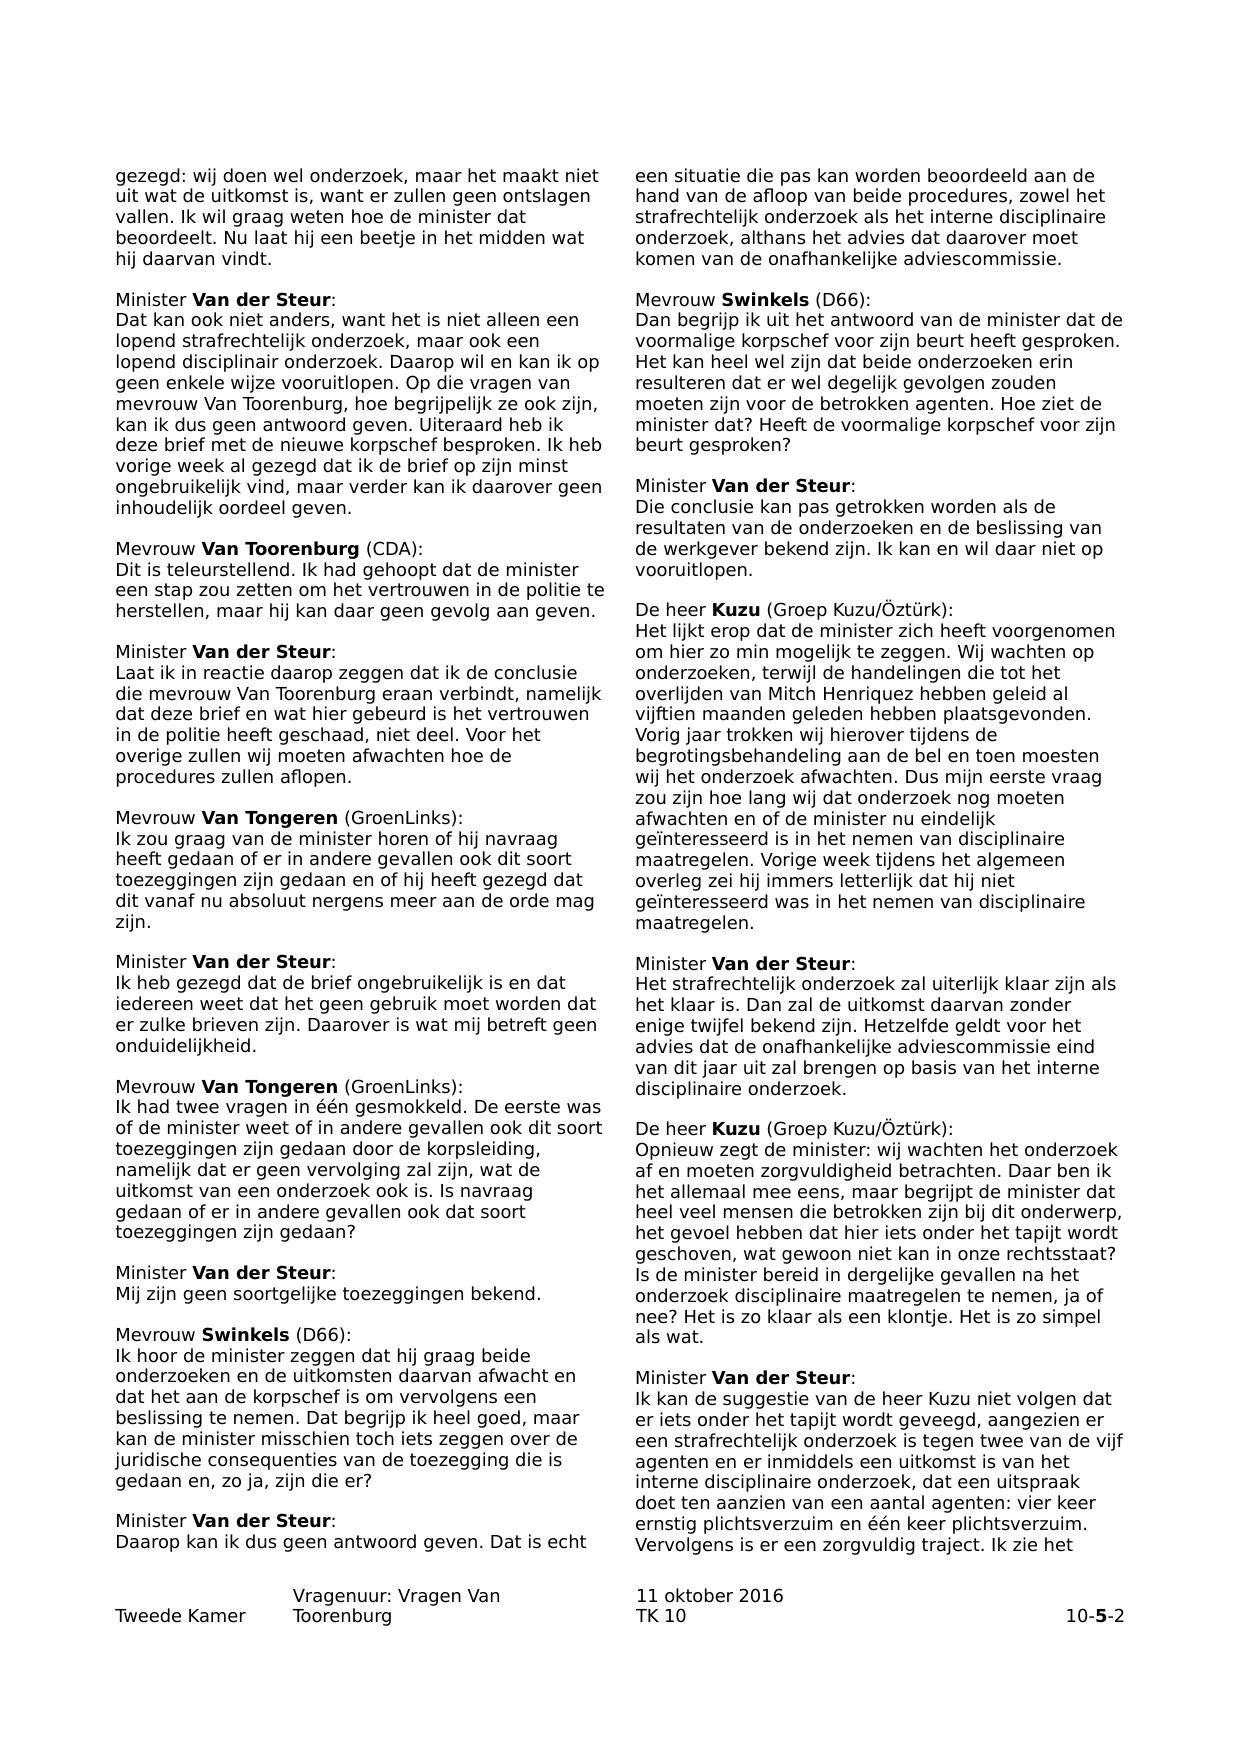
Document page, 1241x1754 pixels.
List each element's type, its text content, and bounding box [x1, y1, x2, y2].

text Die conclusie kan pas getrokken worden als de resultaten van de onderzoeken en de beslissing van de werkgever bekend zijn. Ik kan en wil daar niet op vooruitlopen. [635, 497, 1125, 580]
text De heer Kuzu (Groep Kuzu/Öztürk): [635, 1119, 1125, 1140]
text Mij zijn geen soortgelijke toezeggingen bekend. [115, 1284, 605, 1304]
text Mevrouw Van Tongeren (GroenLinks): [115, 1076, 605, 1097]
text Minister Van der Steur: [115, 1263, 605, 1284]
text Minister Van der Steur: [115, 642, 605, 662]
text Ik kan de suggestie van de heer Kuzu niet volgen dat er iets onder het tapijt wordt geveegd, aangezien er een strafrechtelijk onderzoek is tegen twee van de vijf agenten en er inmiddels een uitkomst is van het interne disciplinaire onderzoek, dat een uitspraak doet ten aanzien van een aantal agenten: vier keer ernstig plichtsverzuim en één keer plichtsverzuim. Vervolgens is er een zorgvuldig traject. Ik zie het [635, 1389, 1125, 1556]
text Dit is teleurstellend. Ik had gehoopt dat de minister een stap zou zetten om het vertrouwen in de politie te herstellen, maar hij kan daar geen gevolg aan geven. [115, 559, 605, 622]
text een situatie die pas kan worden beoordeeld aan de hand van de afloop van beide procedures, zowel het strafrechtelijk onderzoek als het interne disciplinaire onderzoek, althans het advies dat daarover moet komen van de onafhankelijke adviescommissie. [635, 165, 1125, 269]
text Laat ik in reactie daarop zeggen dat ik de conclusie die mevrouw Van Toorenburg eraan verbindt, namelijk dat deze brief en wat hier gebeurd is het vertrouwen in de politie heeft geschaad, niet deel. Voor het overige zullen wij moeten afwachten hoe de procedures zullen aflopen. [115, 662, 605, 787]
text Het lijkt erop dat de minister zich heeft voorgenomen om hier zo min mogelijk te zeggen. Wij wachten op onderzoeken, terwijl de handelingen die tot het overlijden van Mitch Henriquez hebben geleid al vijftien maanden geleden hebben plaatsgevonden. Vorig jaar trokken wij hierover tijdens de begrotingsbehandeling aan de bel en toen moesten wij het onderzoek afwachten. Dus mijn eerste vraag zou zijn hoe lang wij dat onderzoek nog moeten afwachten en of de minister nu eindelijk geïnteresseerd is in het nemen van disciplinaire maatregelen. Vorige week tijdens het algemeen overleg zei hij immers letterlijk dat hij niet geïnteresseerd was in het nemen van disciplinaire maatregelen. [635, 621, 1125, 933]
text Dat kan ook niet anders, want het is niet alleen een lopend strafrechtelijk onderzoek, maar ook een lopend disciplinair onderzoek. Daarop wil en kan ik op geen enkele wijze vooruitlopen. Op die vragen van mevrouw Van Toorenburg, hoe begrijpelijk ze ook zijn, kan ik dus geen antwoord geven. Uiteraard heb ik deze brief met de nieuwe korpschef besproken. Ik heb vorige week al gezegd dat ik de brief op zijn minst ongebruikelijk vind, maar verder kan ik daarover geen inhoudelijk oordeel geven. [115, 310, 605, 518]
text Ik heb gezegd dat de brief ongebruikelijk is en dat iedereen weet dat het geen gebruik moet worden dat er zulke brieven zijn. Daarover is wat mij betreft geen onduidelijkheid. [115, 973, 605, 1056]
text Ik had twee vragen in één gesmokkeld. De eerste was of de minister weet of in andere gevallen ook dit soort toezeggingen zijn gedaan door de korpsleiding, namelijk dat er geen vervolging zal zijn, wat de uitkomst van een onderzoek ook is. Is navraag gedaan of er in andere gevallen ook dat soort toezeggingen zijn gedaan? [115, 1097, 605, 1243]
text Ik zou graag van de minister horen of hij navraag heeft gedaan of er in andere gevallen ook dit soort toezeggingen zijn gedaan en of hij heeft gezegd dat dit vanaf nu absoluut nergens meer aan de orde mag zijn. [115, 828, 605, 932]
text Minister Van der Steur: [115, 952, 605, 973]
text Minister Van der Steur: [635, 1368, 1125, 1389]
text Mevrouw Swinkels (D66): [635, 289, 1125, 310]
text Dan begrijp ik uit het antwoord van de minister dat de voormalige korpschef voor zijn beurt heeft gesproken. Het kan heel wel zijn dat beide onderzoeken erin resulteren dat er wel degelijk gevolgen zouden moeten zijn voor de betrokken agenten. Hoe ziet de minister dat? Heeft de voormalige korpschef voor zijn beurt gesproken? [635, 310, 1125, 456]
text Ik hoor de minister zeggen dat hij graag beide onderzoeken en de uitkomsten daarvan afwacht en dat het aan de korpschef is om vervolgens een beslissing te nemen. Dat begrijp ik heel goed, maar kan de minister misschien toch iets zeggen over de juridische consequenties van de toezegging die is gedaan en, zo ja, zijn die er? [115, 1345, 605, 1491]
text Mevrouw Van Toorenburg (CDA): [115, 538, 605, 559]
text Minister Van der Steur: [635, 953, 1125, 974]
text Daarop kan ik dus geen antwoord geven. Dat is echt [115, 1532, 605, 1553]
text gezegd: wij doen wel onderzoek, maar het maakt niet uit wat de uitkomst is, want er zullen geen ontslagen vallen. Ik wil graag weten hoe de minister dat beoordeelt. Nu laat hij een beetje in het midden wat hij daarvan vindt. [115, 165, 605, 269]
text Opnieuw zegt de minister: wij wachten het onderzoek af en moeten zorgvuldigheid betrachten. Daar ben ik het allemaal mee eens, maar begrijpt de minister dat heel veel mensen die betrokken zijn bij dit onderwerp, het gevoel hebben dat hier iets onder het tapijt wordt geschoven, wat gewoon niet kan in onze rechtsstaat? Is de minister bereid in dergelijke gevallen na het onderzoek disciplinaire maatregelen te nemen, ja of nee? Het is zo klaar als een klontje. Het is zo simpel als wat. [635, 1140, 1125, 1348]
text Mevrouw Swinkels (D66): [115, 1324, 605, 1345]
text Minister Van der Steur: [115, 289, 605, 310]
text Minister Van der Steur: [635, 476, 1125, 497]
text Minister Van der Steur: [115, 1511, 605, 1532]
text Het strafrechtelijk onderzoek zal uiterlijk klaar zijn als het klaar is. Dan zal de uitkomst daarvan zonder enige twijfel bekend zijn. Hetzelfde geldt voor het advies dat de onafhankelijke adviescommissie eind van dit jaar uit zal brengen op basis van het interne disciplinaire onderzoek. [635, 974, 1125, 1099]
text De heer Kuzu (Groep Kuzu/Öztürk): [635, 600, 1125, 621]
text Mevrouw Van Tongeren (GroenLinks): [115, 807, 605, 828]
